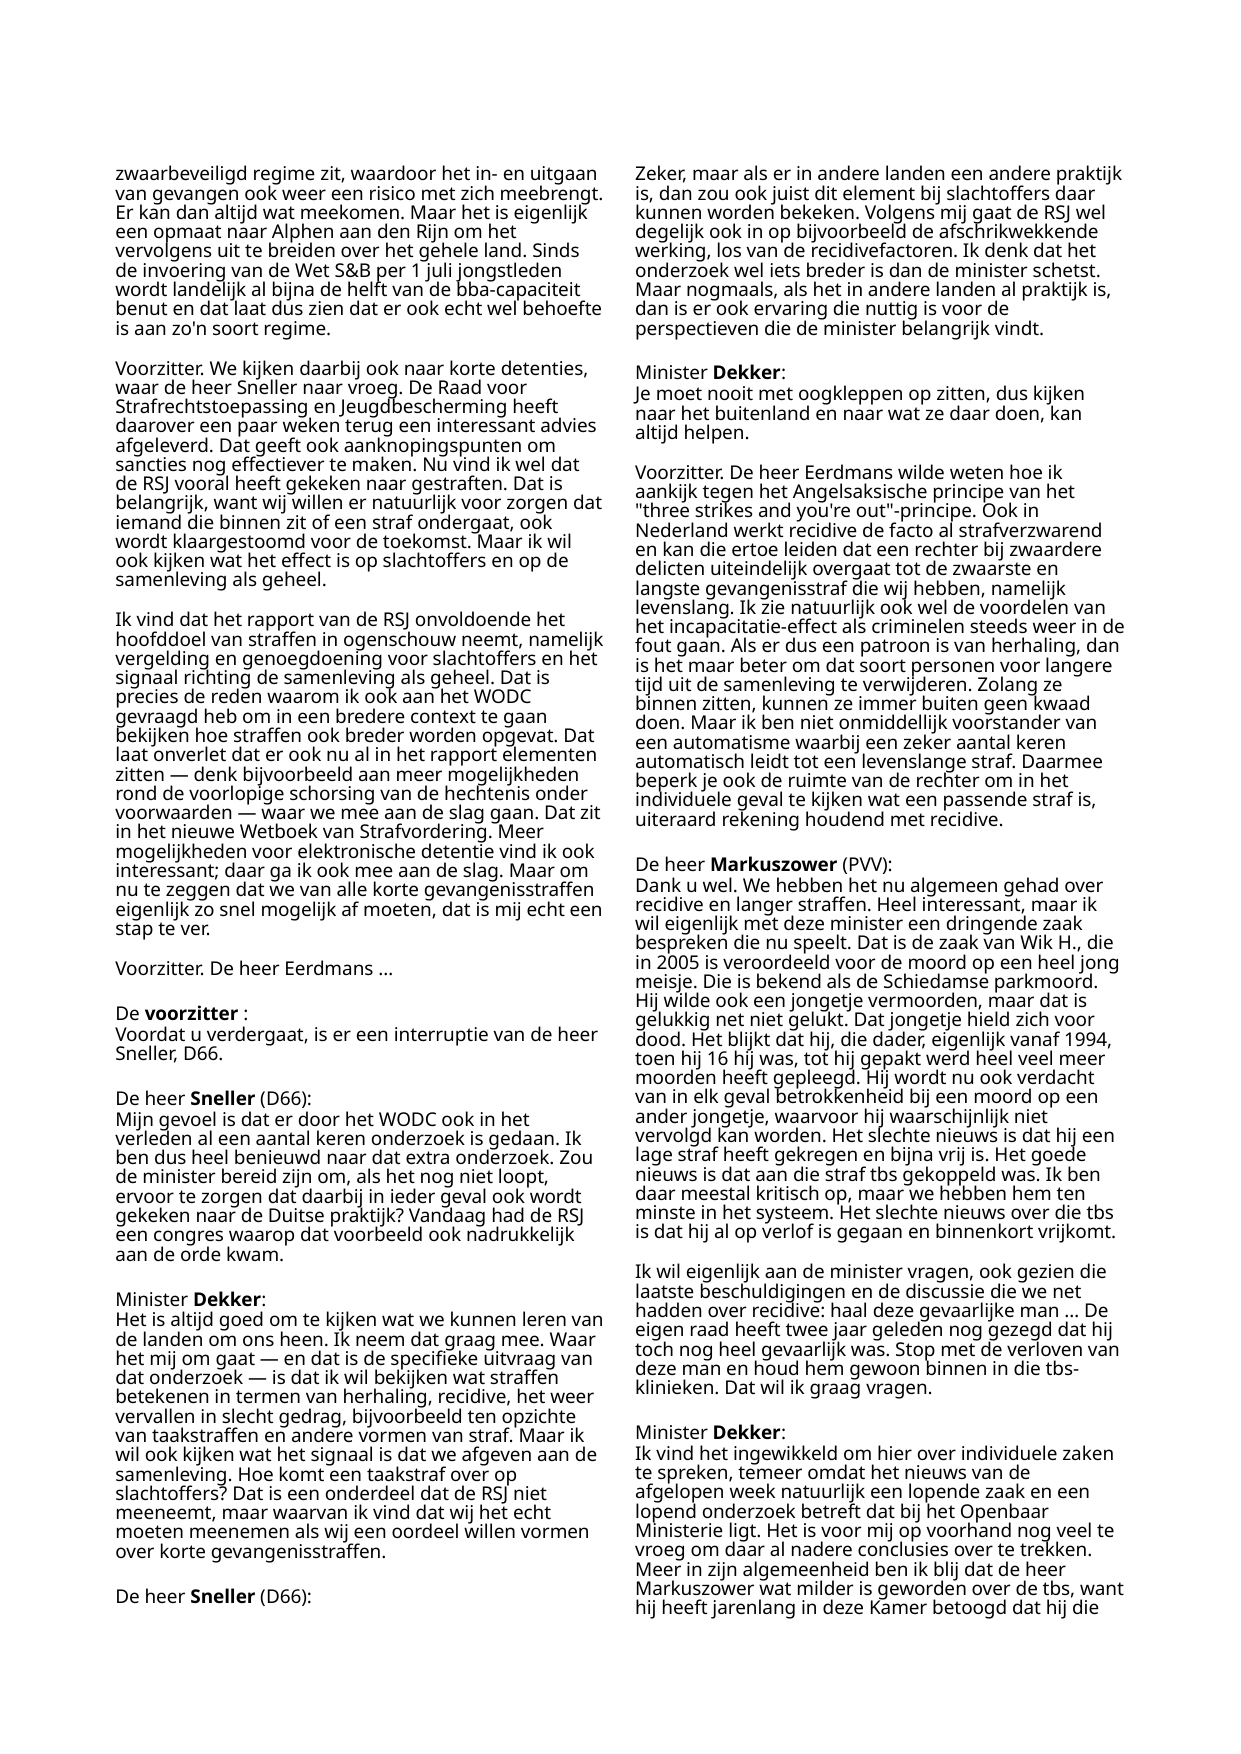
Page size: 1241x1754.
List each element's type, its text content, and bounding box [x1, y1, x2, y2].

text Minister Dekker: [115, 1286, 605, 1311]
text Je moet nooit met oogkleppen op zitten, dus kijken naar het buitenland en naar wat ze daar doen, kan altijd helpen. [635, 385, 1125, 443]
text Zeker, maar als er in andere landen een andere praktijk is, dan zou ook juist dit element bij slachtoffers daar kunnen worden bekeken. Volgens mij gaat de RSJ wel degelijk ook in op bijvoorbeeld de afschrikwekkende werking, los van de recidivefactoren. Ik denk dat het onderzoek wel iets breder is dan de minister schetst. Maar nogmaals, als het in andere landen al praktijk is, dan is er ook ervaring die nuttig is voor de perspectieven die de minister belangrijk vindt. [635, 165, 1125, 339]
text Minister Dekker: [635, 1419, 1125, 1445]
text zwaarbeveiligd regime zit, waardoor het in- en uitgaan van gevangen ook weer een risico met zich meebrengt. Er kan dan altijd wat meekomen. Maar het is eigenlijk een opmaat naar Alphen aan den Rijn om het vervolgens uit te breiden over het gehele land. Sinds de invoering van de Wet S&B per 1 juli jongstleden wordt landelijk al bijna de helft van de bba-capaciteit benut en dat laat dus zien dat er ook echt wel behoefte is aan zo'n soort regime. [115, 165, 605, 339]
text Mijn gevoel is dat er door het WODC ook in het verleden al een aantal keren onderzoek is gedaan. Ik ben dus heel benieuwd naar dat extra onderzoek. Zou de minister bereid zijn om, als het nog niet loopt, ervoor te zorgen dat daarbij in ieder geval ook wordt gekeken naar de Duitse praktijk? Vandaag had de RSJ een congres waarop dat voorbeeld ook nadrukkelijk aan de orde kwam. [115, 1111, 605, 1265]
text Voordat u verdergaat, is er een interruptie van de heer Sneller, D66. [115, 1026, 605, 1064]
text De heer Sneller (D66): [115, 1085, 605, 1111]
text Voorzitter. De heer Eerdmans … [115, 960, 605, 979]
text Het is altijd goed om te kijken wat we kunnen leren van de landen om ons heen. Ik neem dat graag mee. Waar het mij om gaat — en dat is de specifieke uitvraag van dat onderzoek — is dat ik wil bekijken wat straffen betekenen in termen van herhaling, recidive, het weer vervallen in slecht gedrag, bijvoorbeeld ten opzichte van taakstraffen en andere vormen van straf. Maar ik wil ook kijken wat het signaal is dat we afgeven aan de samenleving. Hoe komt een taakstraf over op slachtoffers? Dat is een onderdeel dat de RSJ niet meeneemt, maar waarvan ik vind dat wij het echt moeten meenemen als wij een oordeel willen vormen over korte gevangenisstraffen. [115, 1311, 605, 1562]
text Voorzitter. De heer Eerdmans wilde weten hoe ik aankijk tegen het Angelsaksische principe van het "three strikes and you're out"-principe. Ook in Nederland werkt recidive de facto al strafverzwarend en kan die ertoe leiden dat een rechter bij zwaardere delicten uiteindelijk overgaat tot de zwaarste en langste gevangenisstraf die wij hebben, namelijk levenslang. Ik zie natuurlijk ook wel de voordelen van het incapacitatie-effect als criminelen steeds weer in de fout gaan. Als er dus een patroon is van herhaling, dan is het maar beter om dat soort personen voor langere tijd uit de samenleving te verwijderen. Zolang ze binnen zitten, kunnen ze immer buiten geen kwaad doen. Maar ik ben niet onmiddellijk voorstander van een automatisme waarbij een zeker aantal keren automatisch leidt tot een levenslange straf. Daarmee beperk je ook de ruimte van de rechter om in het individuele geval te kijken wat een passende straf is, uiteraard rekening houdend met recidive. [635, 464, 1125, 830]
text De heer Sneller (D66): [115, 1583, 605, 1608]
text De heer Markuszower (PVV): [635, 851, 1125, 877]
text Ik vind dat het rapport van de RSJ onvoldoende het hoofddoel van straffen in ogenschouw neemt, namelijk vergelding en genoegdoening voor slachtoffers en het signaal richting de samenleving als geheel. Dat is precies de reden waarom ik ook aan het WODC gevraagd heb om in een bredere context te gaan bekijken hoe straffen ook breder worden opgevat. Dat laat onverlet dat er ook nu al in het rapport elementen zitten — denk bijvoorbeeld aan meer mogelijkheden rond de voorlopige schorsing van de hechtenis onder voorwaarden — waar we mee aan de slag gaan. Dat zit in het nieuwe Wetboek van Strafvordering. Meer mogelijkheden voor elektronische detentie vind ik ook interessant; daar ga ik ook mee aan de slag. Maar om nu te zeggen dat we van alle korte gevangenisstraffen eigenlijk zo snel mogelijk af moeten, dat is mij echt een stap te ver. [115, 611, 605, 939]
text Ik vind het ingewikkeld om hier over individuele zaken te spreken, temeer omdat het nieuws van de afgelopen week natuurlijk een lopende zaak en een lopend onderzoek betreft dat bij het Openbaar Ministerie ligt. Het is voor mij op voorhand nog veel te vroeg om daar al nadere conclusies over te trekken. Meer in zijn algemeenheid ben ik blij dat de heer Markuszower wat milder is geworden over de tbs, want hij heeft jarenlang in deze Kamer betoogd dat hij die [635, 1445, 1125, 1618]
text Minister Dekker: [635, 359, 1125, 385]
text Voorzitter. We kijken daarbij ook naar korte detenties, waar de heer Sneller naar vroeg. De Raad voor Strafrechtstoepassing en Jeugdbescherming heeft daarover een paar weken terug een interessant advies afgeleverd. Dat geeft ook aanknopingspunten om sancties nog effectiever te maken. Nu vind ik wel dat de RSJ vooral heeft gekeken naar gestraften. Dat is belangrijk, want wij willen er natuurlijk voor zorgen dat iemand die binnen zit of een straf ondergaat, ook wordt klaargestoomd voor de toekomst. Maar ik wil ook kijken wat het effect is op slachtoffers en op de samenleving als geheel. [115, 359, 605, 591]
text Ik wil eigenlijk aan de minister vragen, ook gezien die laatste beschuldigingen en de discussie die we net hadden over recidive: haal deze gevaarlijke man … De eigen raad heeft twee jaar geleden nog gezegd dat hij toch nog heel gevaarlijk was. Stop met de verloven van deze man en houd hem gewoon binnen in die tbs-klinieken. Dat wil ik graag vragen. [635, 1263, 1125, 1398]
text De voorzitter : [115, 1000, 605, 1026]
text Dank u wel. We hebben het nu algemeen gehad over recidive en langer straffen. Heel interessant, maar ik wil eigenlijk met deze minister een dringende zaak bespreken die nu speelt. Dat is de zaak van Wik H., die in 2005 is veroordeeld voor de moord op een heel jong meisje. Die is bekend als de Schiedamse parkmoord. Hij wilde ook een jongetje vermoorden, maar dat is gelukkig net niet gelukt. Dat jongetje hield zich voor dood. Het blijkt dat hij, die dader, eigenlijk vanaf 1994, toen hij 16 hij was, tot hij gepakt werd heel veel meer moorden heeft gepleegd. Hij wordt nu ook verdacht van in elk geval betrokkenheid bij een moord op een ander jongetje, waarvoor hij waarschijnlijk niet vervolgd kan worden. Het slechte nieuws is dat hij een lage straf heeft gekregen en bijna vrij is. Het goede nieuws is dat aan die straf tbs gekoppeld was. Ik ben daar meestal kritisch op, maar we hebben hem ten minste in het systeem. Het slechte nieuws over die tbs is dat hij al op verlof is gegaan en binnenkort vrijkomt. [635, 877, 1125, 1243]
